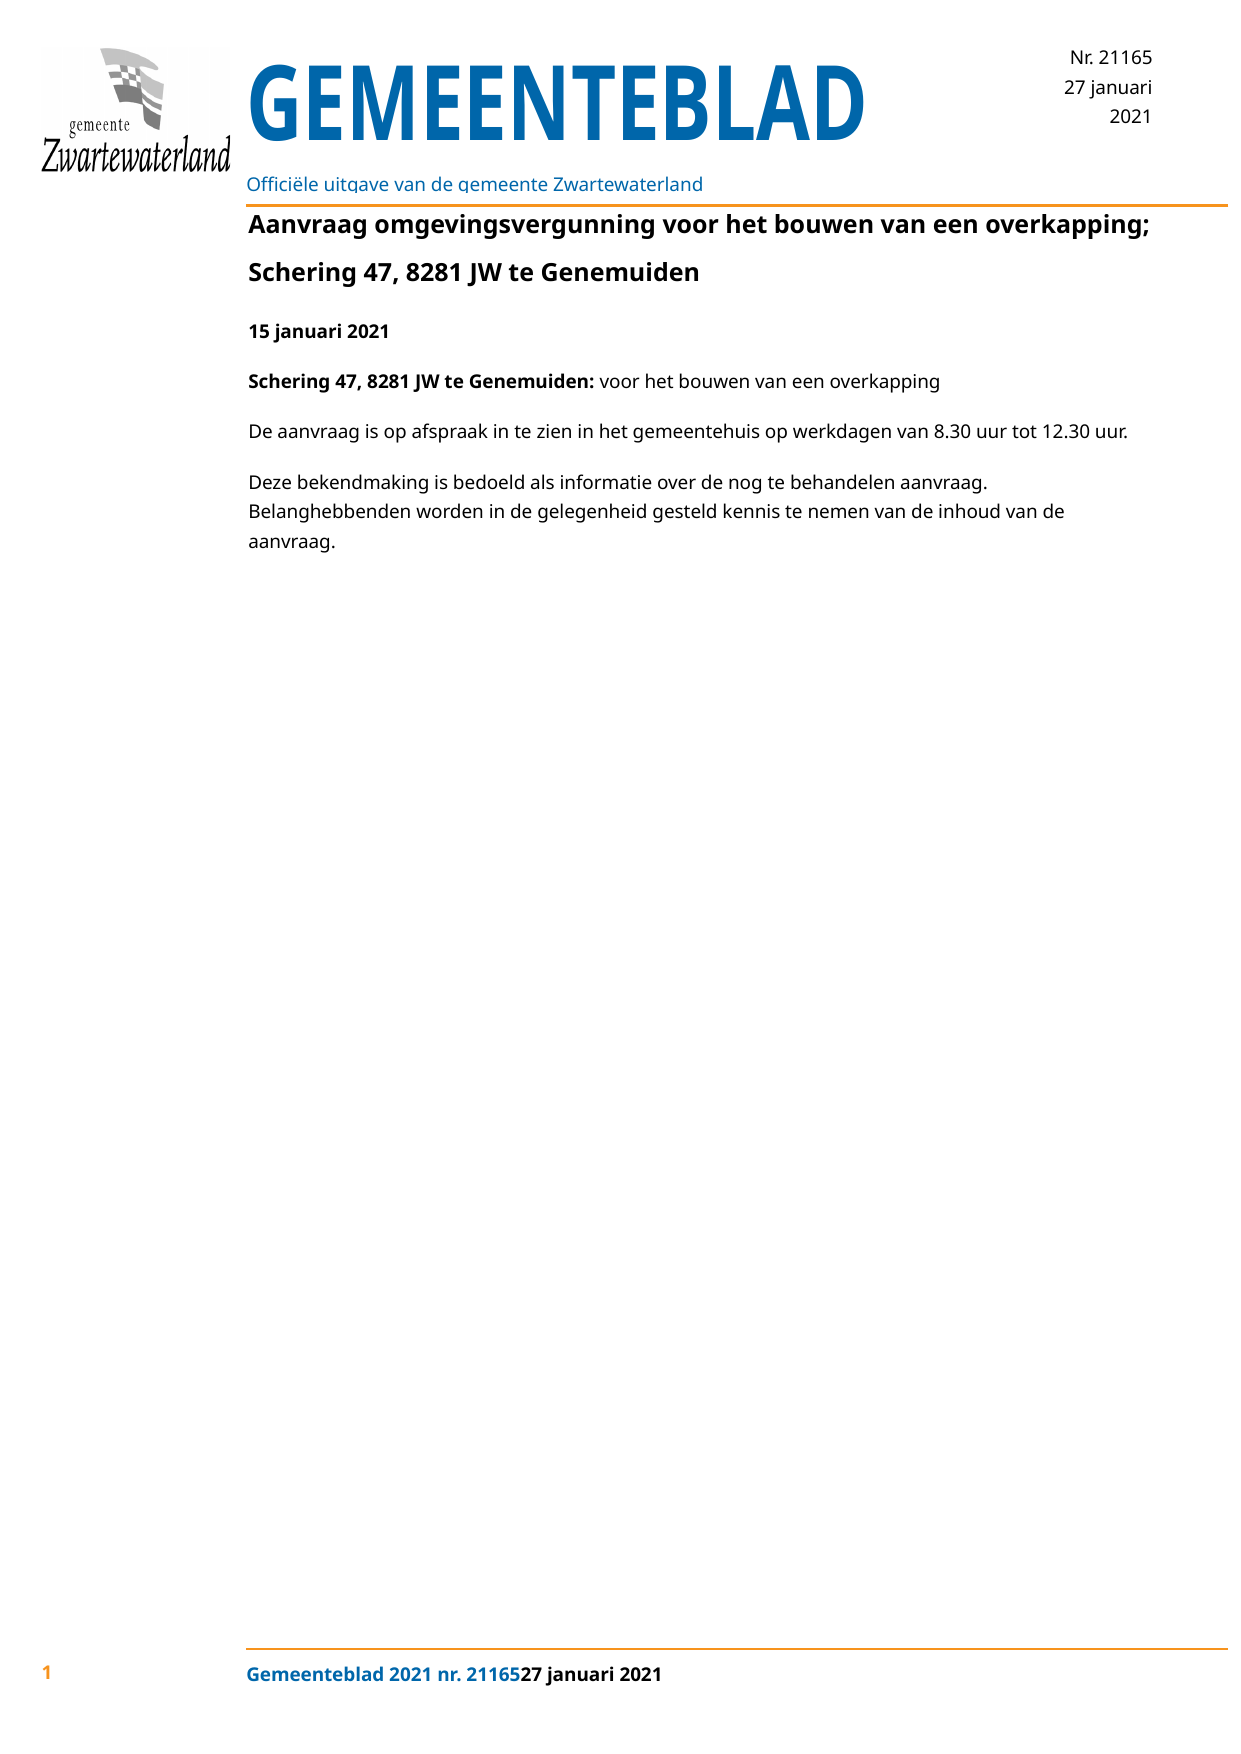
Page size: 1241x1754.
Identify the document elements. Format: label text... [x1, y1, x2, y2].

text Aanvraag omgevingsvergunning voor het bouwen van een overkapping; Schering 47, 8281 JW te Genemuiden [248, 207, 1152, 288]
text Deze bekendmaking is bedoeld als informatie over de nog te behandelen aanvraag. Belanghebbenden worden in de gelegenheid gesteld kennis te nemen van de inhoud van de aanvraag. [248, 469, 1152, 554]
text Schering 47, 8281 JW te Genemuiden: voor het bouwen van een overkapping [248, 368, 1152, 394]
text 15 januari 2021 [248, 318, 1152, 344]
picture [41, 47, 231, 172]
text De aanvraag is op afspraak in te zien in het gemeentehuis op werkdagen van 8.30 uur tot 12.30 uur. [248, 419, 1152, 444]
